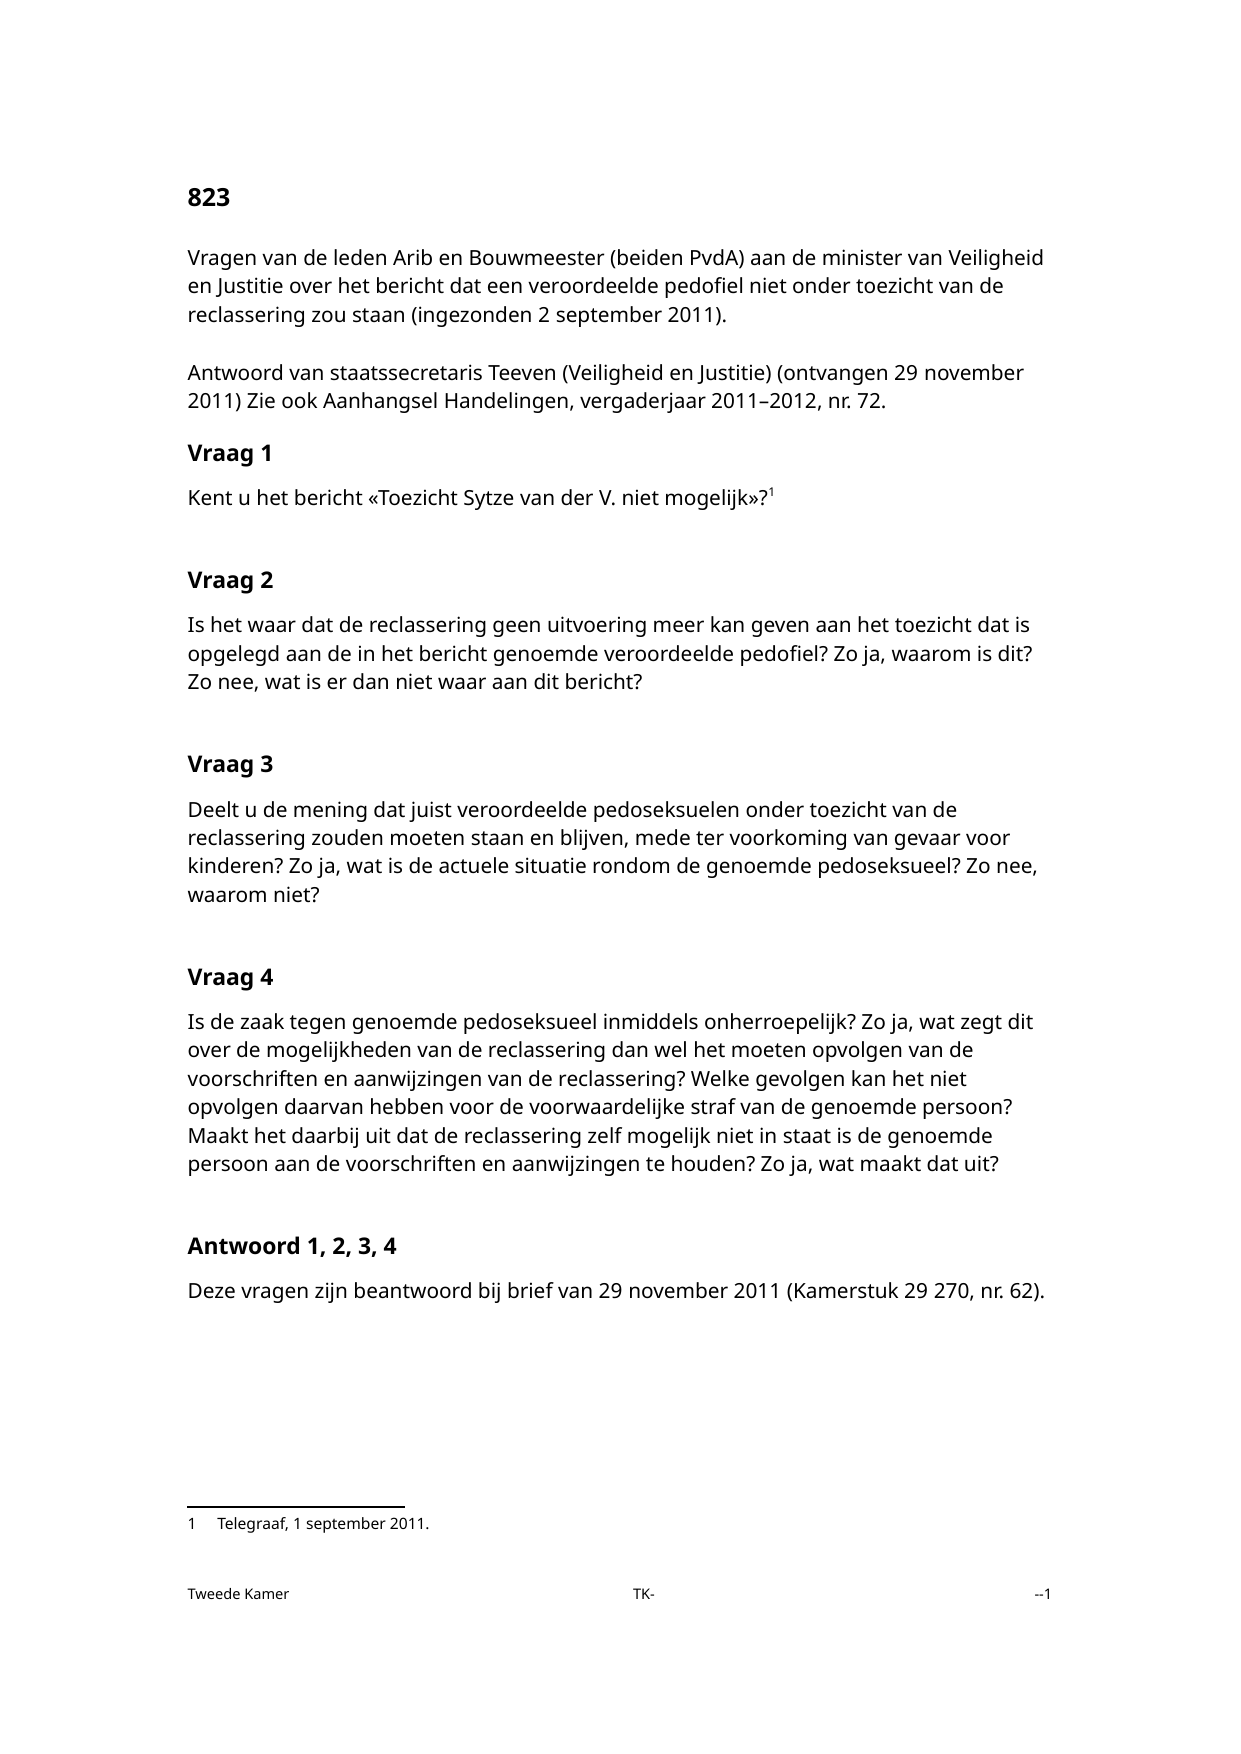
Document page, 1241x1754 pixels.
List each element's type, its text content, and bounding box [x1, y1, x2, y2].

subtitle Vraag 1 [187, 437, 1053, 468]
text Is de zaak tegen genoemde pedoseksueel inmiddels onherroepelijk? Zo ja, wat zegt dit over de mogelijkheden van de reclassering dan wel het moeten opvolgen van de voorschriften en aanwijzingen van de reclassering? Welke gevolgen kan het niet opvolgen daarvan hebben voor de voorwaardelijke straf van de genoemde persoon? Maakt het daarbij uit dat de reclassering zelf mogelijk niet in staat is de genoemde persoon aan de voorschriften en aanwijzingen te houden? Zo ja, wat maakt dat uit? [187, 1007, 1053, 1178]
subtitle Vraag 2 [187, 564, 1053, 596]
subtitle Vraag 4 [187, 961, 1053, 992]
subtitle Antwoord 1, 2, 3, 4 [187, 1230, 1053, 1262]
text Deelt u de mening dat juist veroordeelde pedoseksuelen onder toezicht van de reclassering zouden moeten staan en blijven, mede ter voorkoming van gevaar voor kinderen? Zo ja, wat is de actuele situatie rondom de genoemde pedoseksueel? Zo nee, waarom niet? [187, 795, 1053, 908]
text Is het waar dat de reclassering geen uitvoering meer kan geven aan het toezicht dat is opgelegd aan de in het bericht genoemde veroordeelde pedofiel? Zo ja, waarom is dit? Zo nee, wat is er dan niet waar aan dit bericht? [187, 611, 1053, 696]
text Kent u het bericht «Toezicht Sytze van der V. niet mogelijk»? [187, 483, 1053, 512]
subtitle Vraag 3 [187, 748, 1053, 780]
text Deze vragen zijn beantwoord bij brief van 29 november 2011 (Kamerstuk 29 270, nr. 62). [187, 1277, 1053, 1305]
text Vragen van de leden Arib en Bouwmeester (beiden PvdA) aan de minister van Veiligheid en Justitie over het bericht dat een veroordeelde pedofiel niet onder toezicht van de reclassering zou staan (ingezonden 2 september 2011). [187, 243, 1053, 328]
text Antwoord van staatssecretaris Teeven (Veiligheid en Justitie) (ontvangen 29 november 2011) Zie ook Aanhangsel Handelingen, vergaderjaar 2011–2012, nr. 72. [187, 358, 1053, 415]
text 823 [187, 179, 1053, 213]
text Telegraaf, 1 september 2011. [187, 1506, 1053, 1534]
